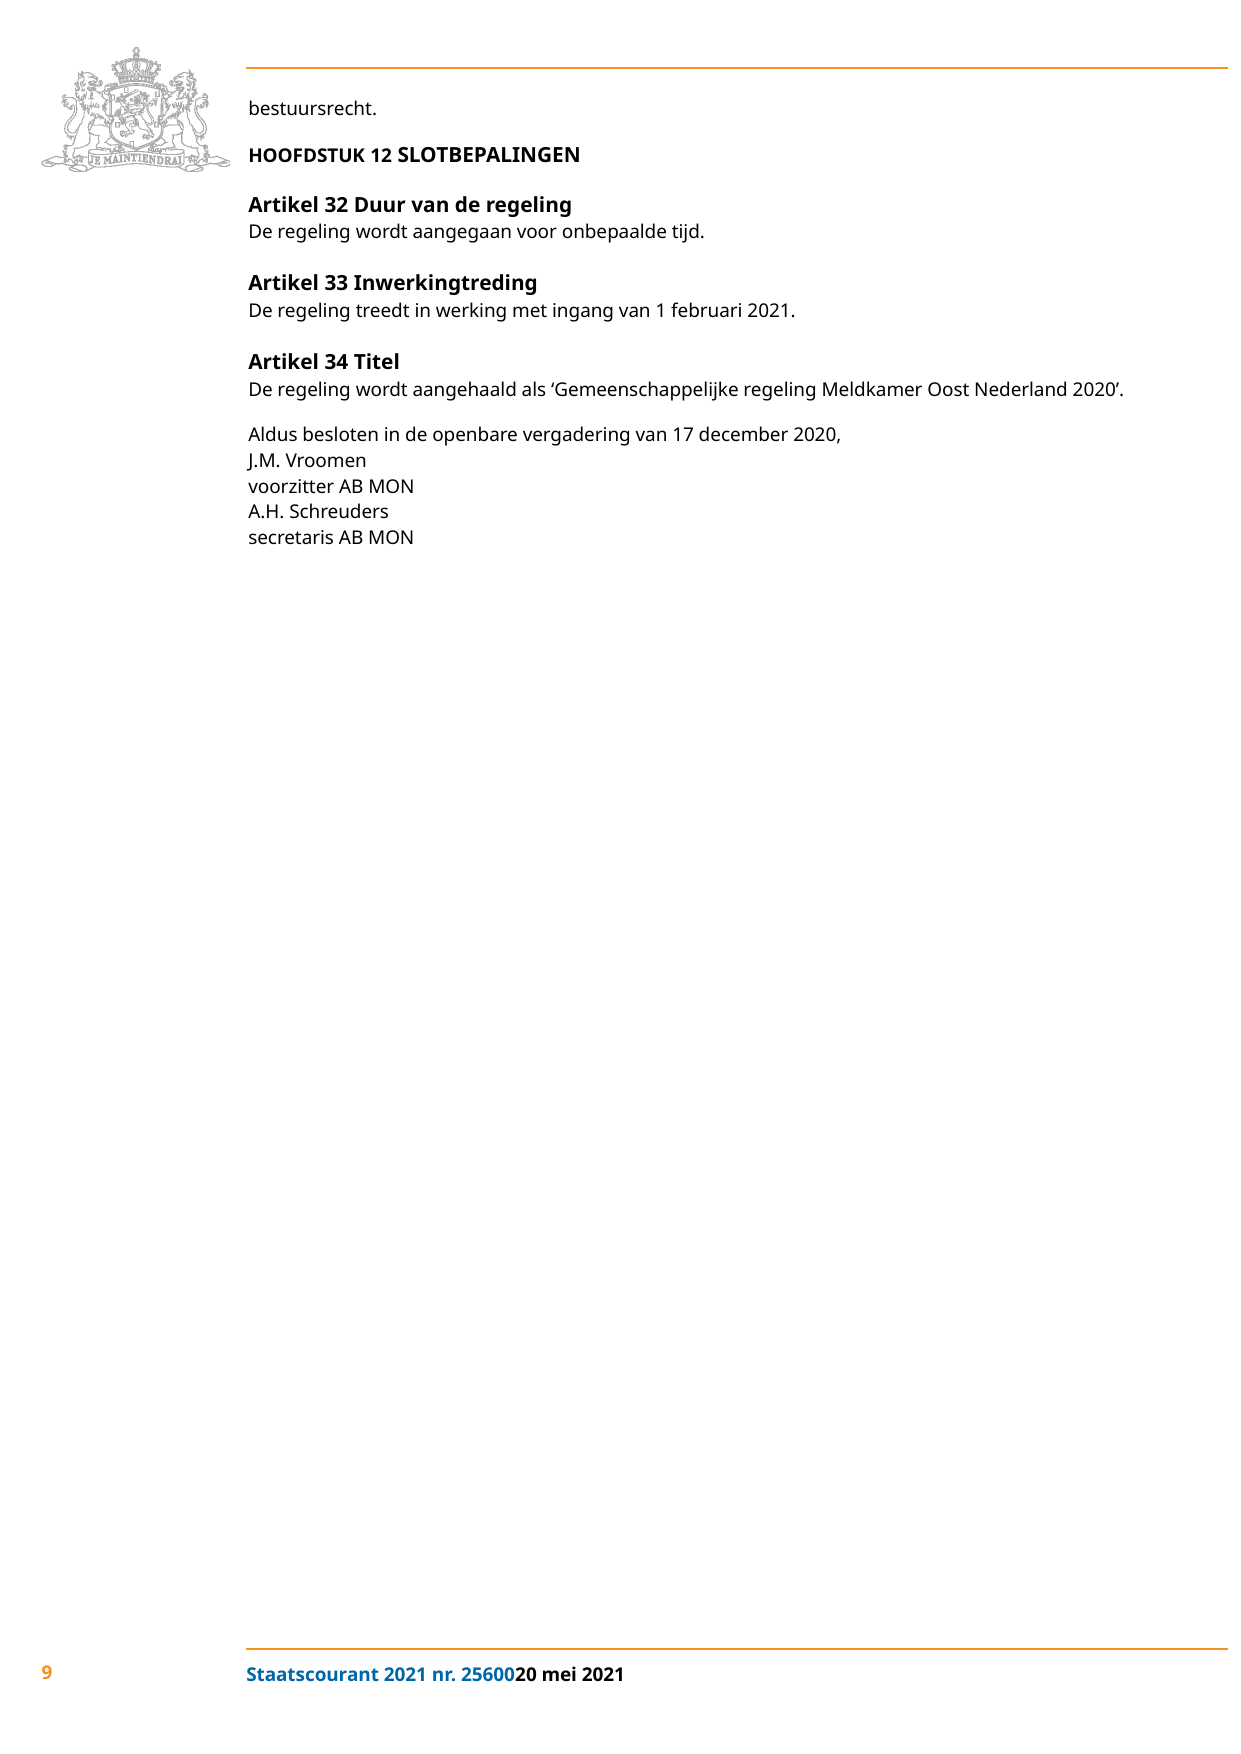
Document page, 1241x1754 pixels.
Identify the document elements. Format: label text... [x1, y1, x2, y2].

text De regeling wordt aangehaald als ‘Gemeenschappelijke regeling Meldkamer Oost Nederland 2020’. [248, 376, 1152, 402]
text A.H. Schreuders [248, 499, 1152, 524]
text voorzitter AB MON [248, 473, 1152, 499]
text Artikel 32 Duur van de regeling [248, 190, 1152, 218]
text Artikel 34 Titel [248, 347, 1152, 376]
text J.M. Vroomen [248, 447, 1152, 473]
picture [41, 47, 231, 172]
text Aldus besloten in de openbare vergadering van 17 december 2020, [248, 421, 1152, 447]
text De regeling wordt aangegaan voor onbepaalde tijd. [248, 218, 1152, 244]
text De regeling treedt in werking met ingang van 1 februari 2021. [248, 297, 1152, 323]
text bestuursrecht. [248, 95, 1152, 121]
text HOOFDSTUK 12 SLOTBEPALINGEN [248, 140, 1152, 169]
text Artikel 33 Inwerkingtreding [248, 268, 1152, 297]
text secretaris AB MON [248, 524, 1152, 550]
